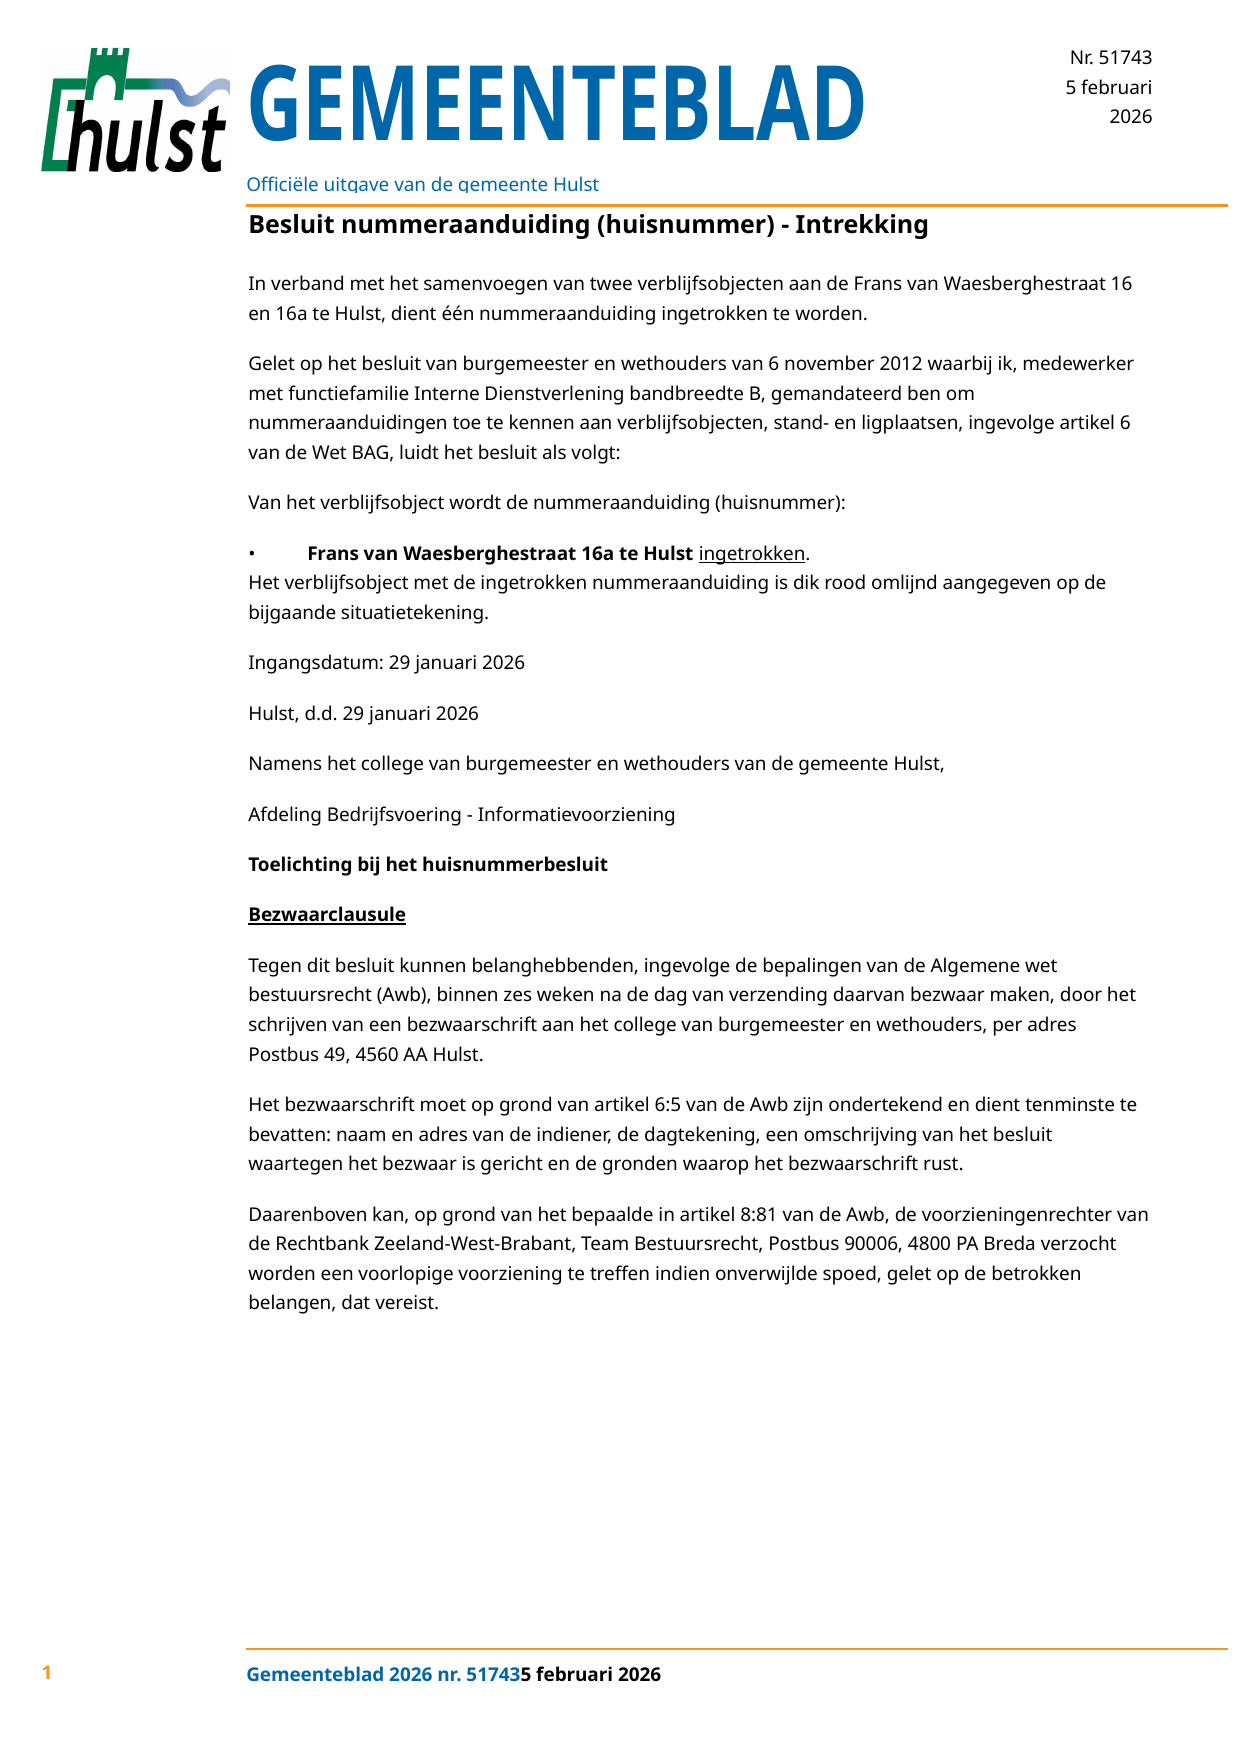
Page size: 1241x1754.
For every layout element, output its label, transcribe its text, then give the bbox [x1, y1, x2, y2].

text Het bezwaarschrift moet op grond van artikel 6:5 van de Awb zijn ondertekend en dient tenminste te bevatten: naam en adres van de indiener, de dagtekening, een omschrijving van het besluit waartegen het bezwaar is gericht en de gronden waarop het bezwaarschrift rust. [248, 1091, 1152, 1176]
text Namens het college van burgemeester en wethouders van de gemeente Hulst, [248, 750, 1152, 776]
text Van het verblijfsobject wordt de nummeraanduiding (huisnummer): [248, 489, 1152, 515]
text Toelichting bij het huisnummerbesluit [248, 851, 1152, 877]
text Daarenboven kan, op grond van het bepaalde in artikel 8:81 van de Awb, de voorzieningenrechter van de Rechtbank Zeeland-West-Brabant, Team Bestuursrecht, Postbus 90006, 4800 PA Breda verzocht worden een voorlopige voorziening te treffen indien onverwijlde spoed, gelet op de betrokken belangen, dat vereist. [248, 1201, 1152, 1315]
text Het verblijfsobject met de ingetrokken nummeraanduiding is dik rood omlijnd aangegeven op de bijgaande situatietekening. [248, 569, 1152, 625]
text Gelet op het besluit van burgemeester en wethouders van 6 november 2012 waarbij ik, medewerker met functiefamilie Interne Dienstverlening bandbreedte B, gemandateerd ben om nummeraanduidingen toe te kennen aan verblijfsobjecten, stand- en ligplaatsen, ingevolge artikel 6 van de Wet BAG, luidt het besluit als volgt: [248, 350, 1152, 465]
text In verband met het samenvoegen van twee verblijfsobjecten aan de Frans van Waesberghestraat 16 en 16a te Hulst, dient één nummeraanduiding ingetrokken te worden. [248, 270, 1152, 326]
picture [41, 47, 231, 172]
text Afdeling Bedrijfsvoering - Informatievoorziening [248, 801, 1152, 826]
text Ingangsdatum: 29 januari 2026 [248, 649, 1152, 675]
text Tegen dit besluit kunnen belanghebbenden, ingevolge de bepalingen van de Algemene wet bestuursrecht (Awb), binnen zes weken na de dag van verzending daarvan bezwaar maken, door het schrijven van een bezwaarschrift aan het college van burgemeester en wethouders, per adres Postbus 49, 4560 AA Hulst. [248, 952, 1152, 1066]
text Hulst, d.d. 29 januari 2026 [248, 700, 1152, 726]
list Frans van Waesberghestraat 16a te Hulst ingetrokken. [248, 540, 1152, 566]
text Besluit nummeraanduiding (huisnummer) - Intrekking [248, 207, 1152, 241]
text Bezwaarclausule [248, 902, 1152, 927]
